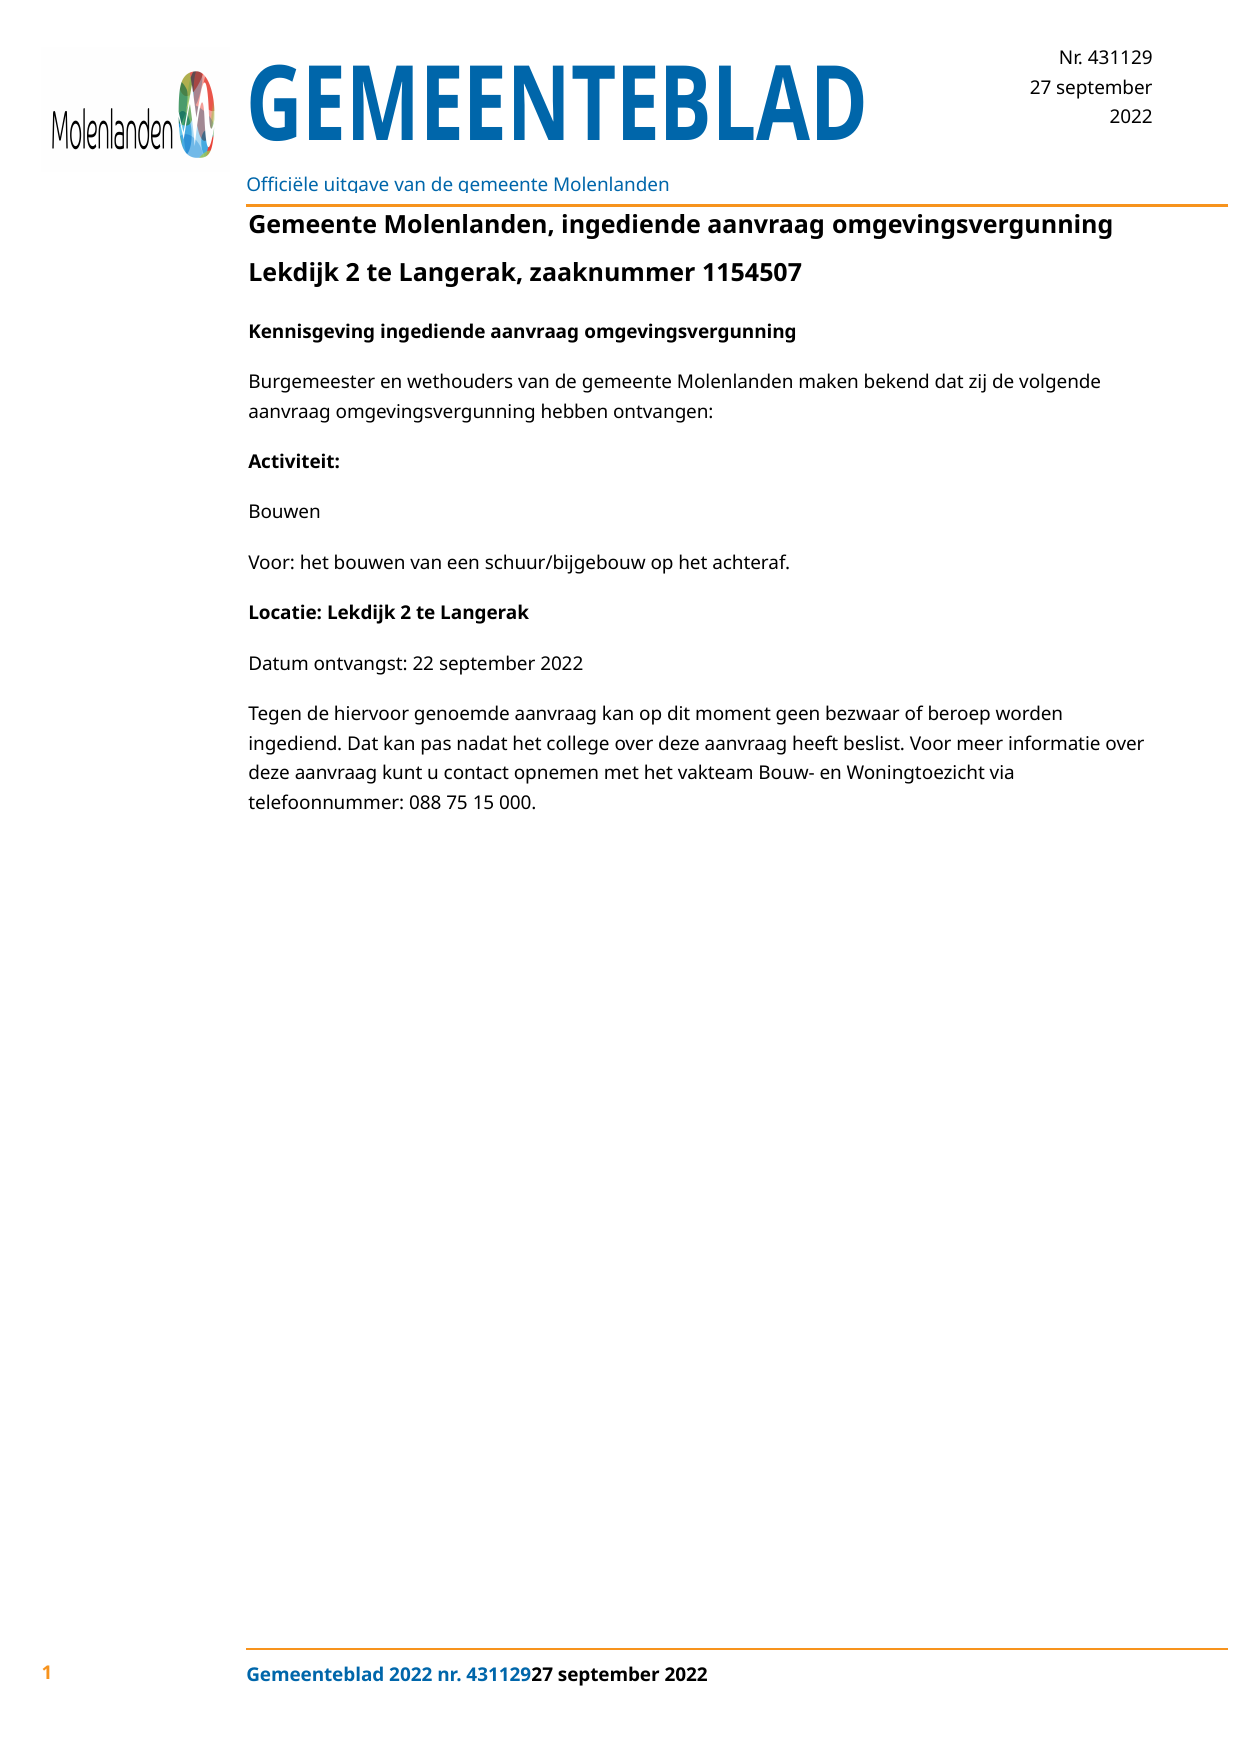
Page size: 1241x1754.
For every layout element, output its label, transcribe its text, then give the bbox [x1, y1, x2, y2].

text Bouwen [248, 499, 1152, 524]
text Locatie: Lekdijk 2 te Langerak [248, 599, 1152, 625]
text Datum ontvangst: 22 september 2022 [248, 650, 1152, 676]
text Gemeente Molenlanden, ingediende aanvraag omgevingsvergunning Lekdijk 2 te Langerak, zaaknummer 1154507 [248, 207, 1152, 288]
text Kennisgeving ingediende aanvraag omgevingsvergunning [248, 318, 1152, 344]
text Activiteit: [248, 448, 1152, 474]
text Tegen de hiervoor genoemde aanvraag kan op dit moment geen bezwaar of beroep worden ingediend. Dat kan pas nadat het college over deze aanvraag heeft beslist. Voor meer informatie over deze aanvraag kunt u contact opnemen met het vakteam Bouw- en Woningtoezicht via telefoonnummer: 088 75 15 000. [248, 700, 1152, 815]
text Voor: het bouwen van een schuur/bijgebouw op het achteraf. [248, 549, 1152, 575]
text Burgemeester en wethouders van de gemeente Molenlanden maken bekend dat zij de volgende aanvraag omgevingsvergunning hebben ontvangen: [248, 368, 1152, 424]
picture [41, 47, 231, 172]
